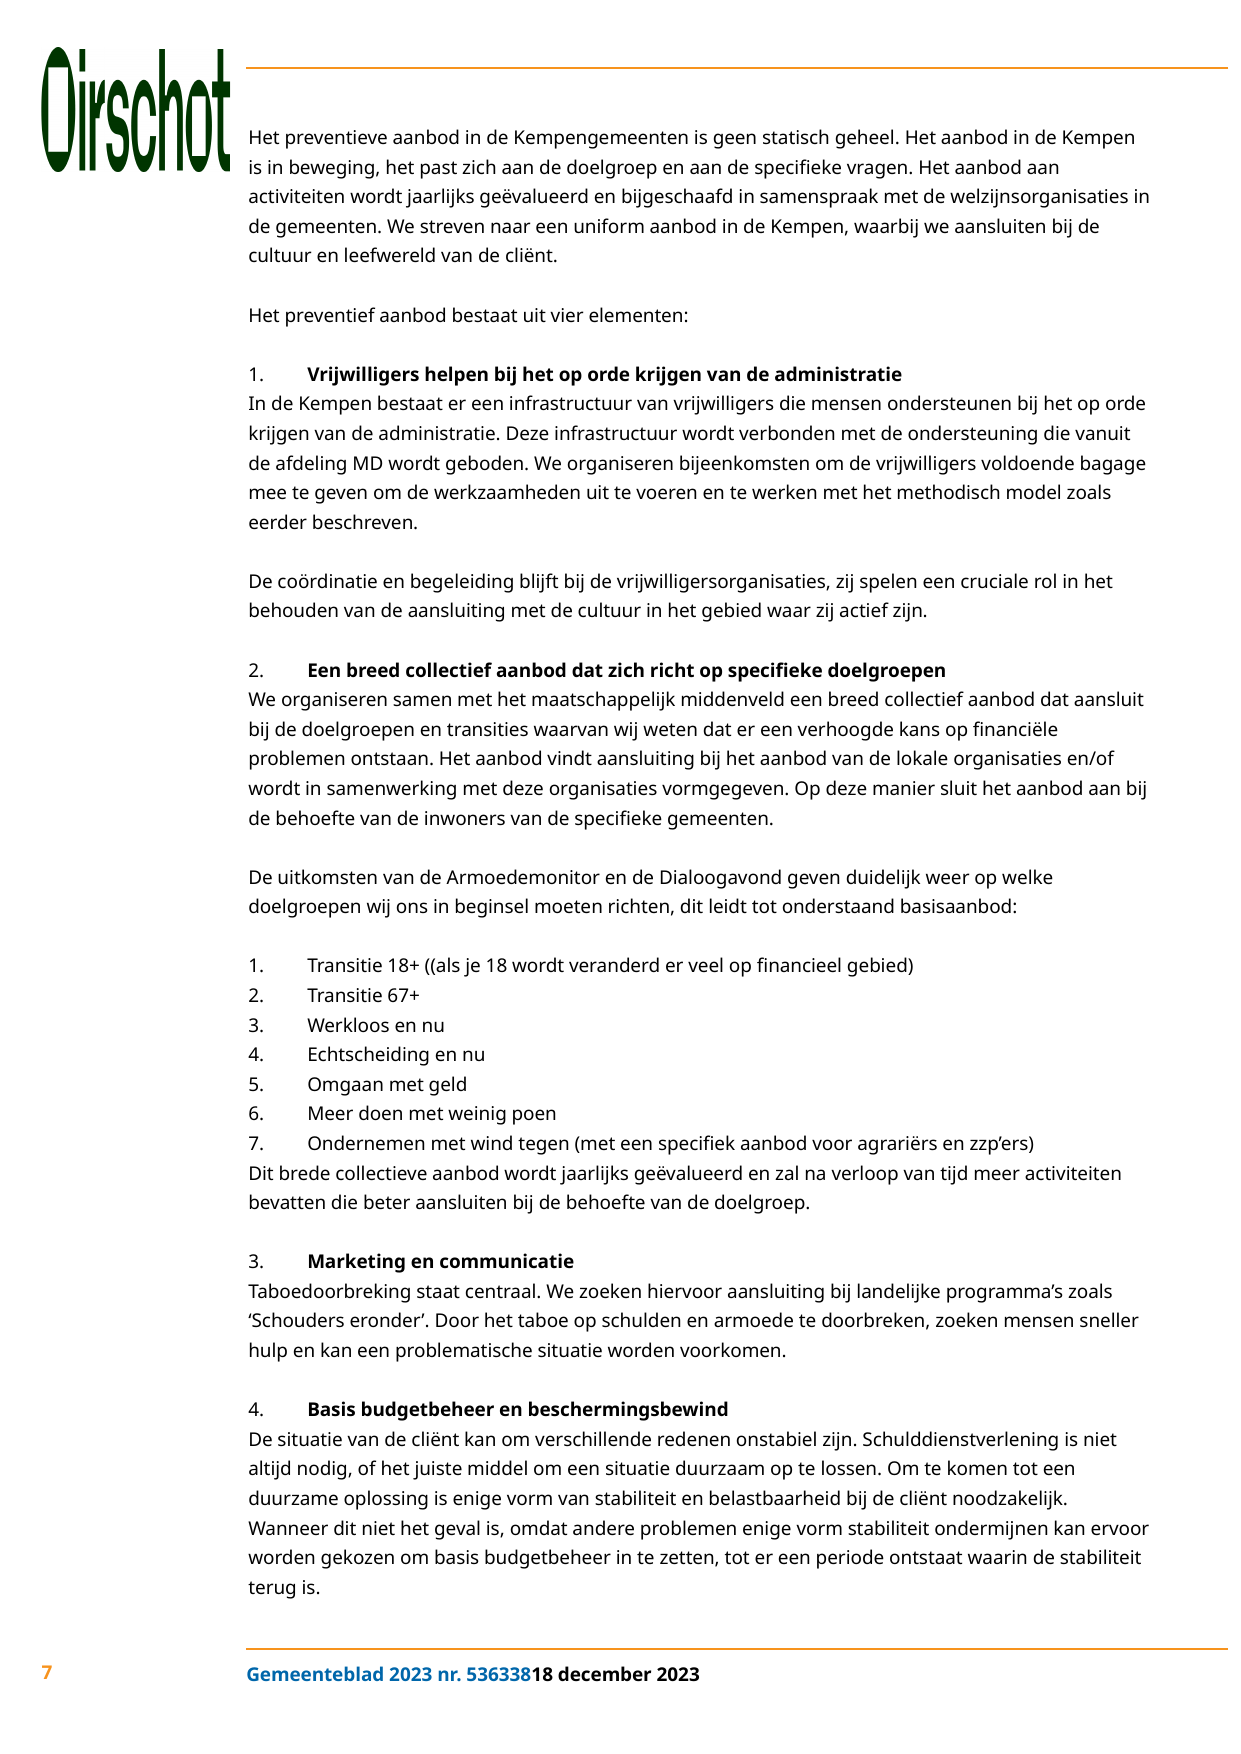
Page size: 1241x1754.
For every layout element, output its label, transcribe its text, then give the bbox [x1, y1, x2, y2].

list Vrijwilligers helpen bij het op orde krijgen van de administratie [248, 361, 1152, 387]
text De coördinatie en begeleiding blijft bij de vrijwilligersorganisaties, zij spelen een cruciale rol in het behouden van de aansluiting met de cultuur in het gebied waar zij actief zijn. [248, 568, 1152, 623]
list Werkloos en nu [248, 1012, 1152, 1038]
list Meer doen met weinig poen [248, 1101, 1152, 1126]
text Het preventief aanbod bestaat uit vier elementen: [248, 302, 1152, 328]
text Dit brede collectieve aanbod wordt jaarlijks geëvalueerd en zal na verloop van tijd meer activiteiten bevatten die beter aansluiten bij de behoefte van de doelgroep. [248, 1160, 1152, 1215]
text We organiseren samen met het maatschappelijk middenveld een breed collectief aanbod dat aansluit bij de doelgroepen en transities waarvan wij weten dat er een verhoogde kans op financiële problemen ontstaan. Het aanbod vindt aansluiting bij het aanbod van de lokale organisaties en/of wordt in samenwerking met deze organisaties vormgegeven. Op deze manier sluit het aanbod aan bij de behoefte van de inwoners van de specifieke gemeenten. [248, 686, 1152, 831]
text Het preventieve aanbod in de Kempengemeenten is geen statisch geheel. Het aanbod in de Kempen is in beweging, het past zich aan de doelgroep en aan de specifieke vragen. Het aanbod aan activiteiten wordt jaarlijks geëvalueerd en bijgeschaafd in samenspraak met de welzijnsorganisaties in de gemeenten. We streven naar een uniform aanbod in de Kempen, waarbij we aansluiten bij de cultuur en leefwereld van de cliënt. [248, 124, 1152, 268]
list Een breed collectief aanbod dat zich richt op specifieke doelgroepen [248, 657, 1152, 683]
list Transitie 67+ [248, 982, 1152, 1008]
list Transitie 18+ ((als je 18 wordt veranderd er veel op financieel gebied) [248, 953, 1152, 978]
list Basis budgetbeheer en beschermingsbewind [248, 1396, 1152, 1422]
list Ondernemen met wind tegen (met een specifiek aanbod voor agrariërs en zzp’ers) [248, 1130, 1152, 1156]
text Taboedoorbreking staat centraal. We zoeken hiervoor aansluiting bij landelijke programma’s zoals ‘Schouders eronder’. Door het taboe op schulden en armoede te doorbreken, zoeken mensen sneller hulp en kan een problematische situatie worden voorkomen. [248, 1278, 1152, 1363]
text De uitkomsten van de Armoedemonitor en de Dialoogavond geven duidelijk weer op welke doelgroepen wij ons in beginsel moeten richten, dit leidt tot onderstaand basisaanbod: [248, 864, 1152, 919]
list Marketing en communicatie [248, 1248, 1152, 1274]
text De situatie van de cliënt kan om verschillende redenen onstabiel zijn. Schulddienstverlening is niet altijd nodig, of het juiste middel om een situatie duurzaam op te lossen. Om te komen tot een duurzame oplossing is enige vorm van stabiliteit en belastbaarheid bij de cliënt noodzakelijk. Wanneer dit niet het geval is, omdat andere problemen enige vorm stabiliteit ondermijnen kan ervoor worden gekozen om basis budgetbeheer in te zetten, tot er een periode ontstaat waarin de stabiliteit terug is. [248, 1426, 1152, 1600]
text In de Kempen bestaat er een infrastructuur van vrijwilligers die mensen ondersteunen bij het op orde krijgen van de administratie. Deze infrastructuur wordt verbonden met de ondersteuning die vanuit de afdeling MD wordt geboden. We organiseren bijeenkomsten om de vrijwilligers voldoende bagage mee te geven om de werkzaamheden uit te voeren en te werken met het methodisch model zoals eerder beschreven. [248, 391, 1152, 535]
list Echtscheiding en nu [248, 1041, 1152, 1067]
list Omgaan met geld [248, 1071, 1152, 1097]
picture [41, 47, 231, 172]
